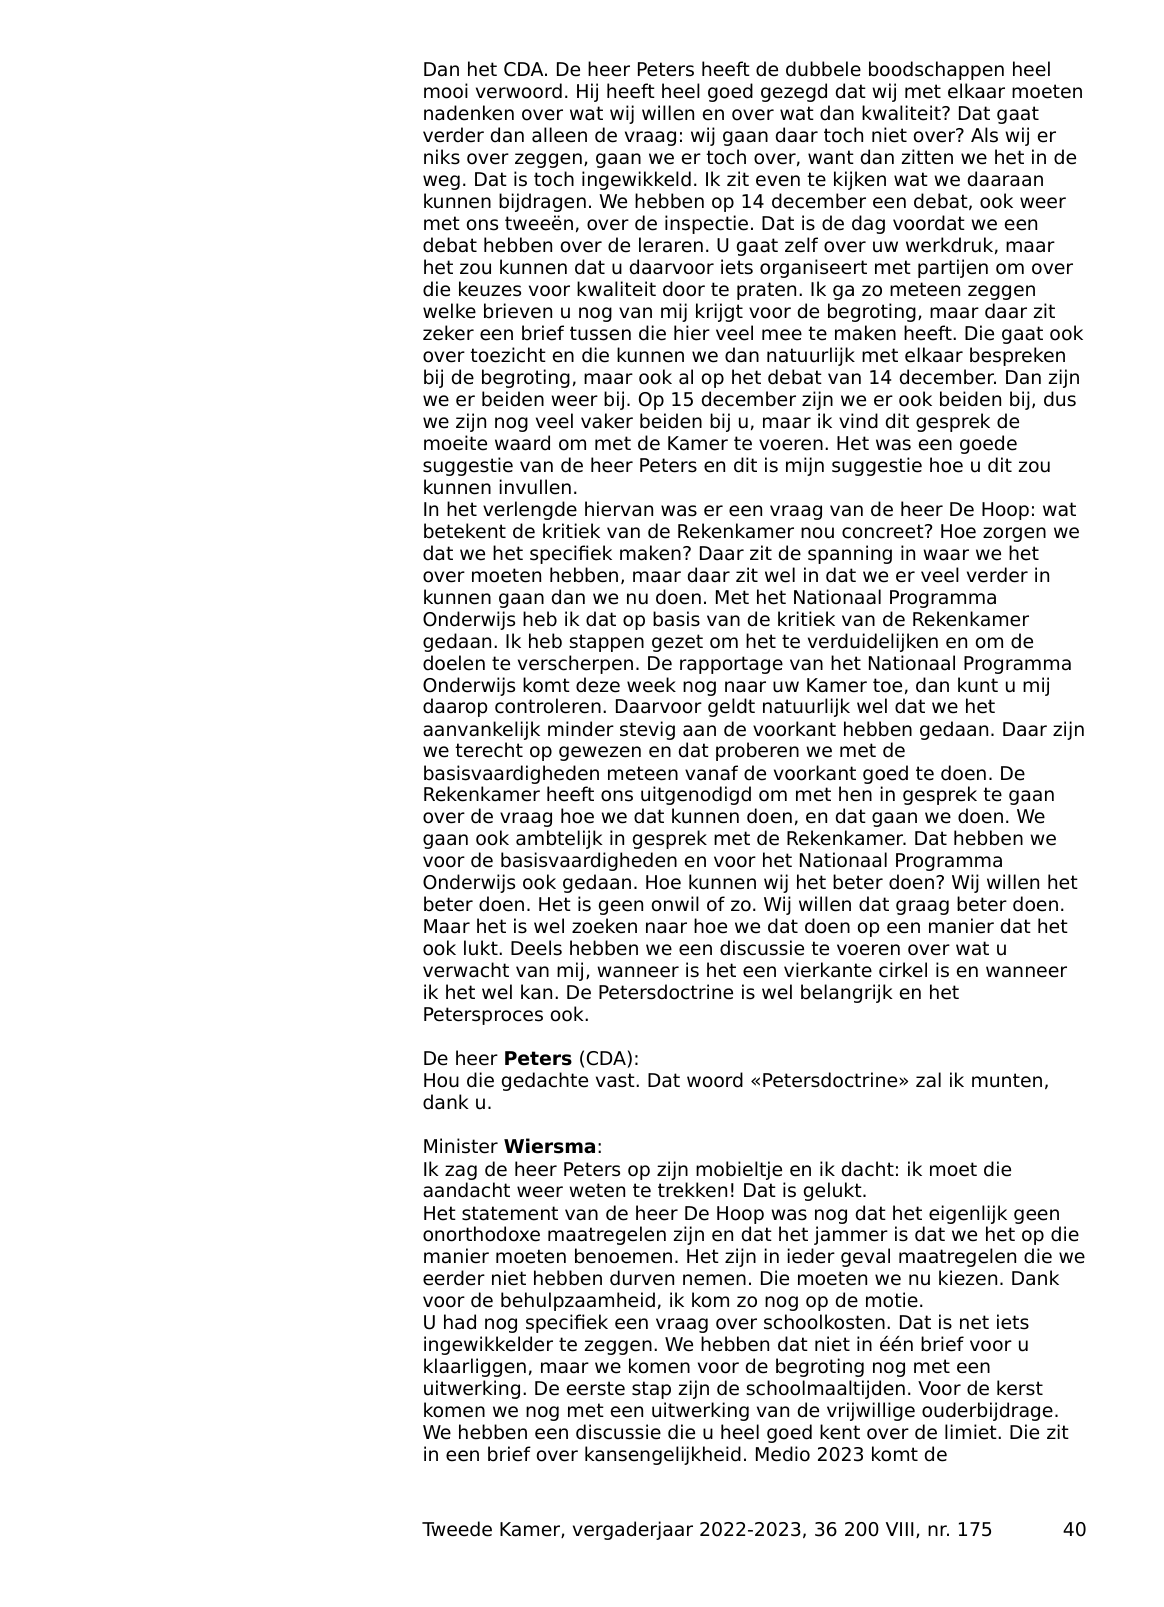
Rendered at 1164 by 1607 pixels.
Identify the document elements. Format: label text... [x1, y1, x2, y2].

text Ik zag de heer Peters op zijn mobieltje en ik dacht: ik moet die aandacht weer weten te trekken! Dat is gelukt. [422, 1158, 1087, 1202]
text In het verlengde hiervan was er een vraag van de heer De Hoop: wat betekent de kritiek van de Rekenkamer nou concreet? Hoe zorgen we dat we het specifiek maken? Daar zit de spanning in waar we het over moeten hebben, maar daar zit wel in dat we er veel verder in kunnen gaan dan we nu doen. Met het Nationaal Programma Onderwijs heb ik dat op basis van de kritiek van de Rekenkamer gedaan. Ik heb stappen gezet om het te verduidelijken en om de doelen te verscherpen. De rapportage van het Nationaal Programma Onderwijs komt deze week nog naar uw Kamer toe, dan kunt u mij daarop controleren. Daarvoor geldt natuurlijk wel dat we het aanvankelijk minder stevig aan de voorkant hebben gedaan. Daar zijn we terecht op gewezen en dat proberen we met de basisvaardigheden meteen vanaf de voorkant goed te doen. De Rekenkamer heeft ons uitgenodigd om met hen in gesprek te gaan over de vraag hoe we dat kunnen doen, en dat gaan we doen. We gaan ook ambtelijk in gesprek met de Rekenkamer. Dat hebben we voor de basisvaardigheden en voor het Nationaal Programma Onderwijs ook gedaan. Hoe kunnen wij het beter doen? Wij willen het beter doen. Het is geen onwil of zo. Wij willen dat graag beter doen. Maar het is wel zoeken naar hoe we dat doen op een manier dat het ook lukt. Deels hebben we een discussie te voeren over wat u verwacht van mij, wanneer is het een vierkante cirkel is en wanneer ik het wel kan. De Petersdoctrine is wel belangrijk en het Petersproces ook. [422, 499, 1087, 1026]
text Het statement van de heer De Hoop was nog dat het eigenlijk geen onorthodoxe maatregelen zijn en dat het jammer is dat we het op die manier moeten benoemen. Het zijn in ieder geval maatregelen die we eerder niet hebben durven nemen. Die moeten we nu kiezen. Dank voor de behulpzaamheid, ik kom zo nog op de motie. [422, 1202, 1087, 1312]
text Hou die gedachte vast. Dat woord «Petersdoctrine» zal ik munten, dank u. [422, 1070, 1087, 1114]
text Minister Wiersma: [422, 1136, 1087, 1158]
text U had nog specifiek een vraag over schoolkosten. Dat is net iets ingewikkelder te zeggen. We hebben dat niet in één brief voor u klaarliggen, maar we komen voor de begroting nog met een uitwerking. De eerste stap zijn de schoolmaaltijden. Voor de kerst komen we nog met een uitwerking van de vrijwillige ouderbijdrage. We hebben een discussie die u heel goed kent over de limiet. Die zit in een brief over kansengelijkheid. Medio 2023 komt de [422, 1312, 1087, 1466]
text De heer Peters (CDA): [422, 1048, 1087, 1070]
text Dan het CDA. De heer Peters heeft de dubbele boodschappen heel mooi verwoord. Hij heeft heel goed gezegd dat wij met elkaar moeten nadenken over wat wij willen en over wat dan kwaliteit? Dat gaat verder dan alleen de vraag: wij gaan daar toch niet over? Als wij er niks over zeggen, gaan we er toch over, want dan zitten we het in de weg. Dat is toch ingewikkeld. Ik zit even te kijken wat we daaraan kunnen bijdragen. We hebben op 14 december een debat, ook weer met ons tweeën, over de inspectie. Dat is de dag voordat we een debat hebben over de leraren. U gaat zelf over uw werkdruk, maar het zou kunnen dat u daarvoor iets organiseert met partijen om over die keuzes voor kwaliteit door te praten. Ik ga zo meteen zeggen welke brieven u nog van mij krijgt voor de begroting, maar daar zit zeker een brief tussen die hier veel mee te maken heeft. Die gaat ook over toezicht en die kunnen we dan natuurlijk met elkaar bespreken bij de begroting, maar ook al op het debat van 14 december. Dan zijn we er beiden weer bij. Op 15 december zijn we er ook beiden bij, dus we zijn nog veel vaker beiden bij u, maar ik vind dit gesprek de moeite waard om met de Kamer te voeren. Het was een goede suggestie van de heer Peters en dit is mijn suggestie hoe u dit zou kunnen invullen. [422, 59, 1087, 499]
